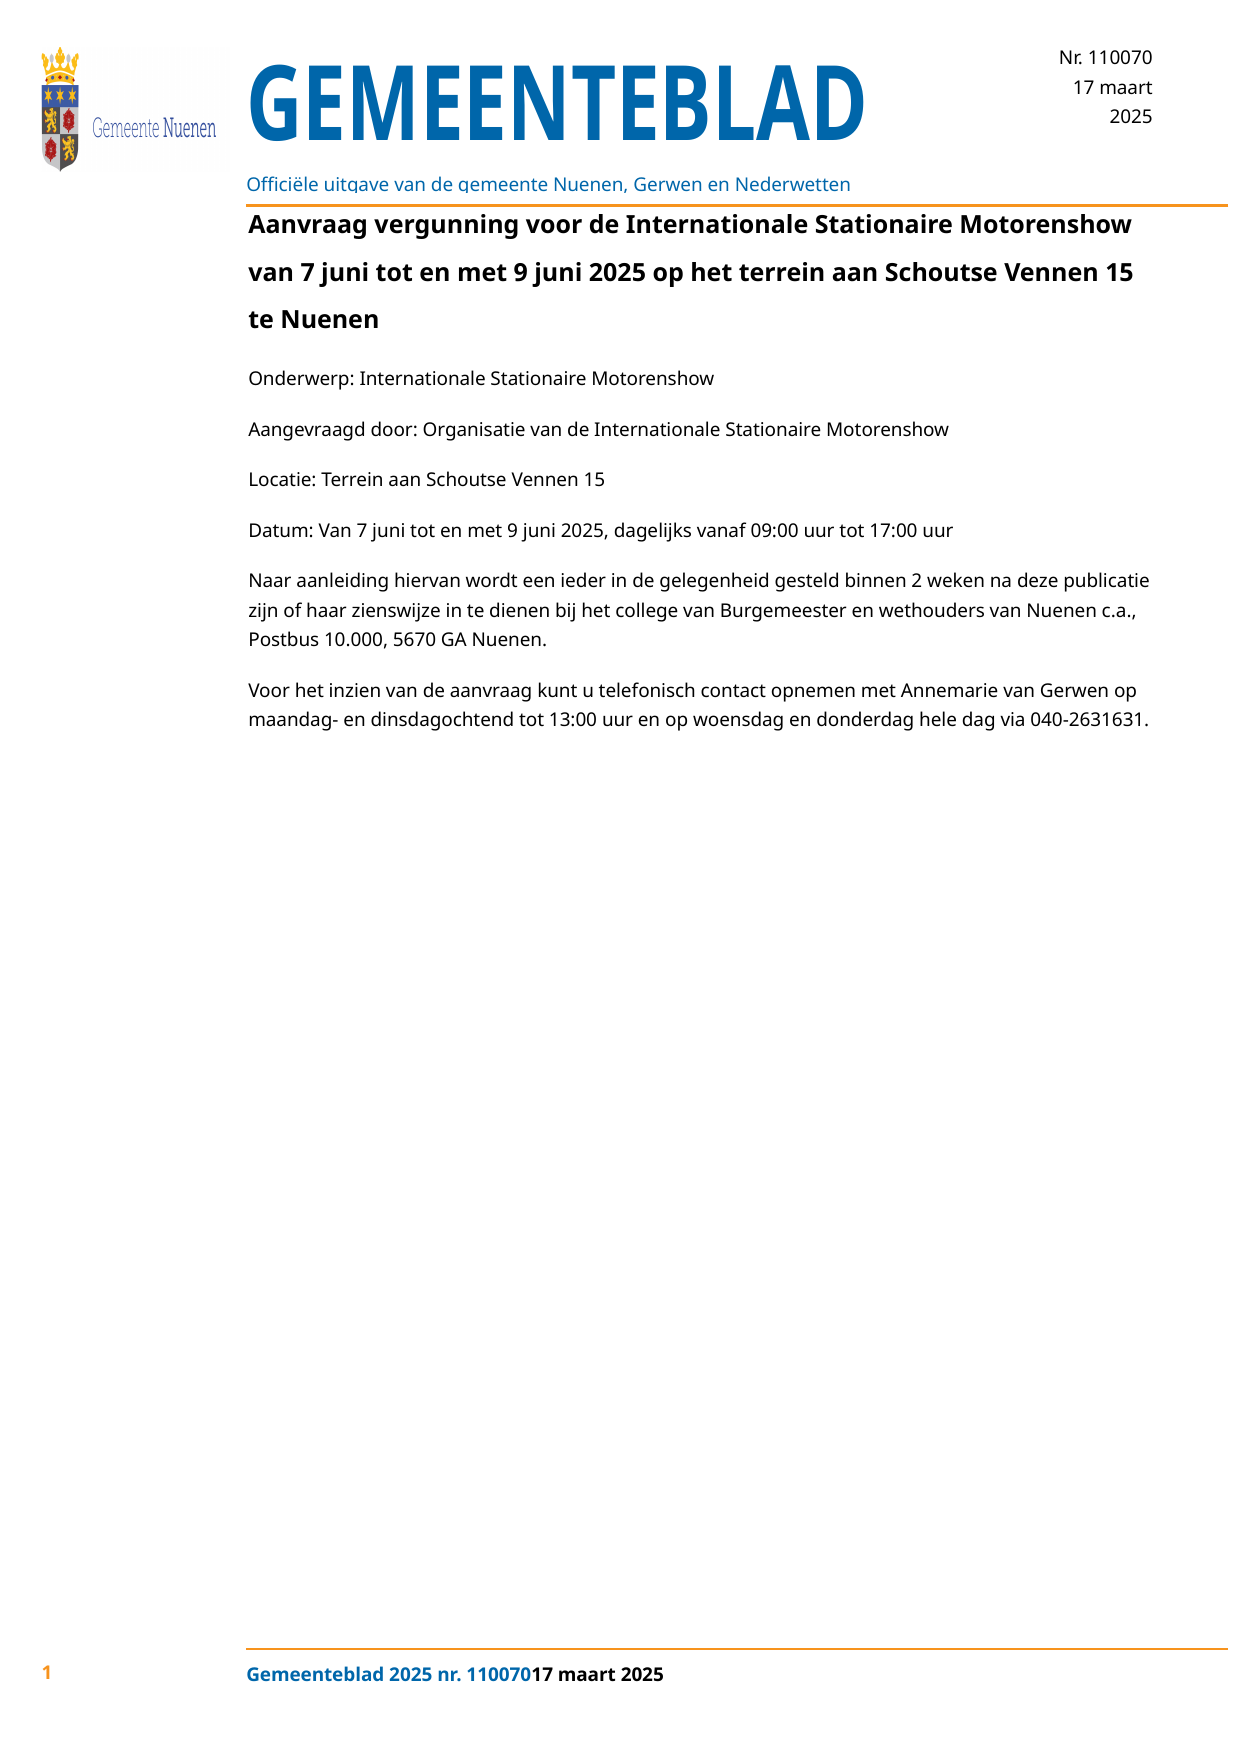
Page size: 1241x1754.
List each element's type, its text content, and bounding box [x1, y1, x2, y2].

text Naar aanleiding hiervan wordt een ieder in de gelegenheid gesteld binnen 2 weken na deze publicatie zijn of haar zienswijze in te dienen bij het college van Burgemeester en wethouders van Nuenen c.a., Postbus 10.000, 5670 GA Nuenen. [248, 567, 1152, 652]
text Aanvraag vergunning voor de Internationale Stationaire Motorenshow van 7 juni tot en met 9 juni 2025 op het terrein aan Schoutse Vennen 15 te Nuenen [248, 207, 1152, 336]
text Aangevraagd door: Organisatie van de Internationale Stationaire Motorenshow [248, 416, 1152, 442]
text Onderwerp: Internationale Stationaire Motorenshow [248, 366, 1152, 391]
text Locatie: Terrein aan Schoutse Vennen 15 [248, 466, 1152, 492]
text Voor het inzien van de aanvraag kunt u telefonisch contact opnemen met Annemarie van Gerwen op maandag- en dinsdagochtend tot 13:00 uur en op woensdag en donderdag hele dag via 040-2631631. [248, 677, 1152, 732]
picture [41, 47, 231, 172]
text Datum: Van 7 juni tot en met 9 juni 2025, dagelijks vanaf 09:00 uur tot 17:00 uur [248, 517, 1152, 542]
